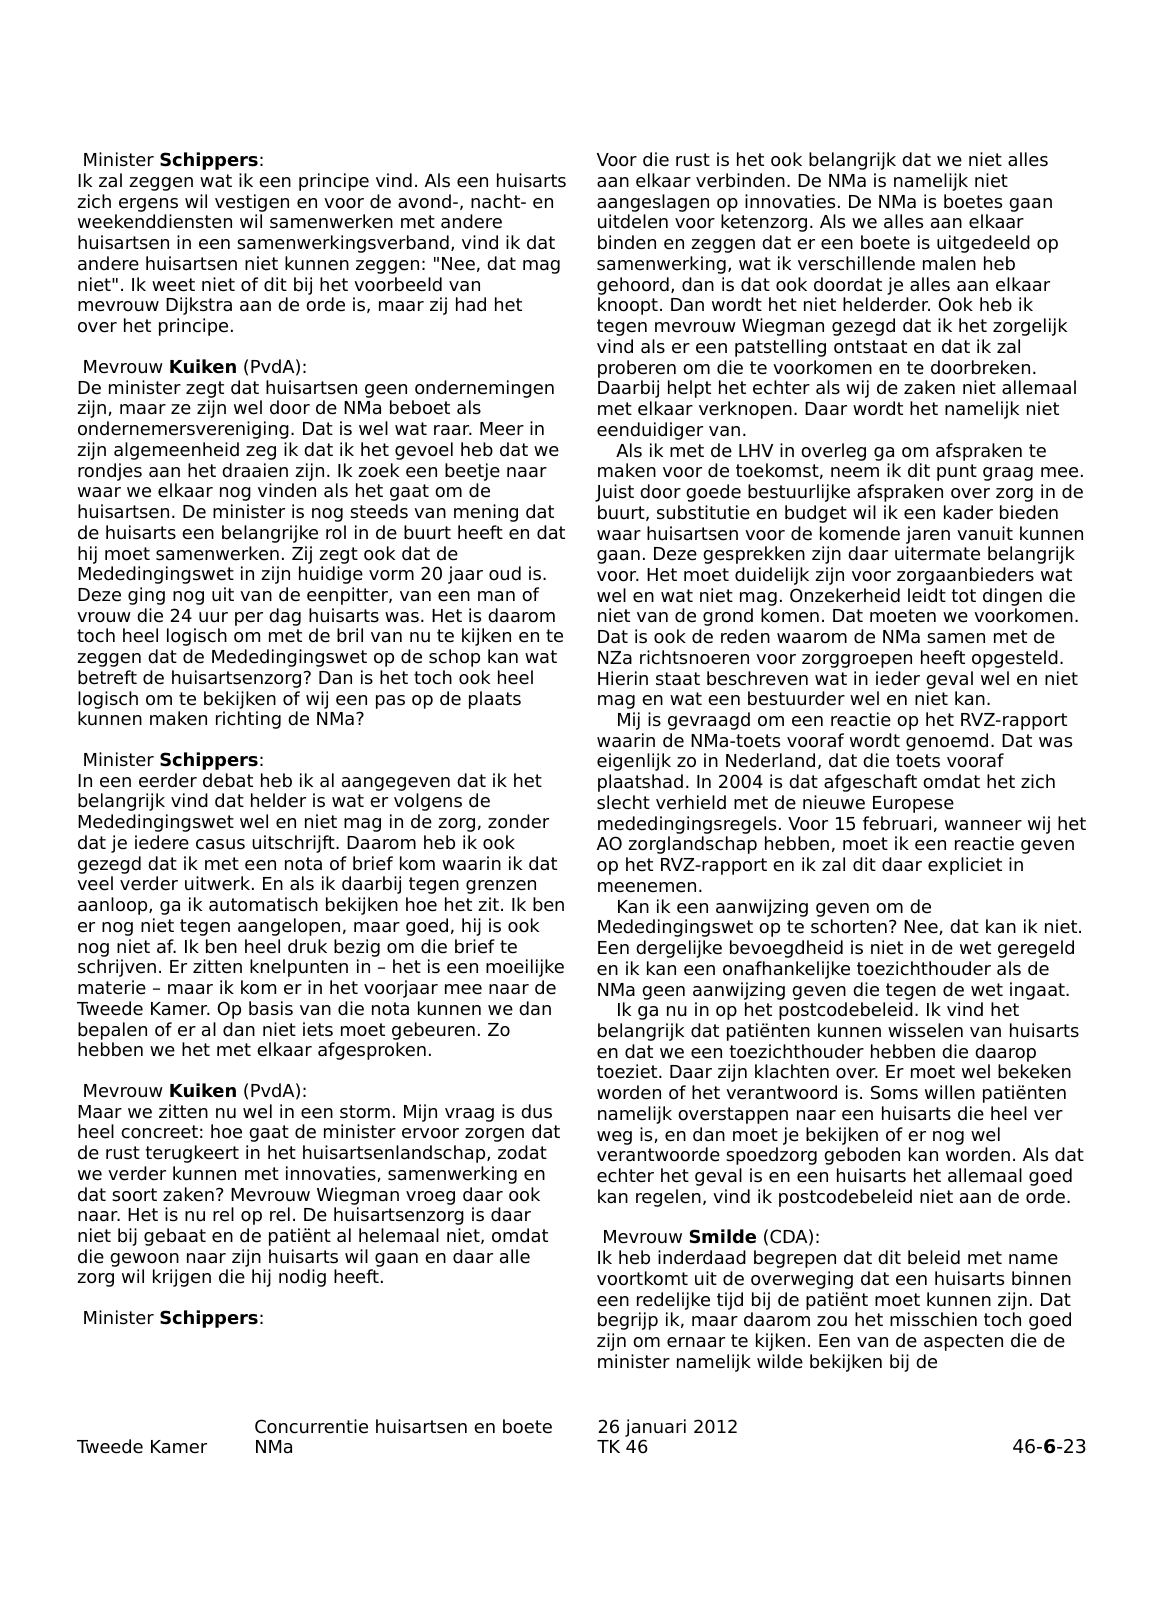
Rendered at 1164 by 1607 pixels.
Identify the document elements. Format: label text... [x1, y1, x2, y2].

text Minister Schippers: [77, 1308, 567, 1329]
text Mevrouw Smilde (CDA): [596, 1227, 1087, 1248]
text Mevrouw Kuiken (PvdA): [77, 1081, 567, 1102]
text Minister Schippers: [77, 750, 567, 771]
text Mevrouw Kuiken (PvdA): [77, 357, 567, 377]
text Ik heb inderdaad begrepen dat dit beleid met name voortkomt uit de overweging dat een huisarts binnen een redelijke tijd bij de patiënt moet kunnen zijn. Dat begrijp ik, maar daarom zou het misschien toch goed zijn om ernaar te kijken. Een van de aspecten die de minister namelijk wilde bekijken bij de [596, 1248, 1087, 1372]
text Als ik met de LHV in overleg ga om afspraken te maken voor de toekomst, neem ik dit punt graag mee. Juist door goede bestuurlijke afspraken over zorg in de buurt, substitutie en budget wil ik een kader bieden waar huisartsen voor de komende jaren vanuit kunnen gaan. Deze gesprekken zijn daar uitermate belangrijk voor. Het moet duidelijk zijn voor zorgaanbieders wat wel en wat niet mag. Onzekerheid leidt tot dingen die niet van de grond komen. Dat moeten we voorkomen. Dat is ook de reden waarom de NMa samen met de NZa richtsnoeren voor zorggroepen heeft opgesteld. Hierin staat beschreven wat in ieder geval wel en niet mag en wat een bestuurder wel en niet kan. [596, 440, 1087, 710]
text Minister Schippers: [77, 150, 567, 171]
text Mij is gevraagd om een reactie op het RVZ-rapport waarin de NMa-toets vooraf wordt genoemd. Dat was eigenlijk zo in Nederland, dat die toets vooraf plaatshad. In 2004 is dat afgeschaft omdat het zich slecht verhield met de nieuwe Europese mededingingsregels. Voor 15 februari, wanneer wij het AO zorglandschap hebben, moet ik een reactie geven op het RVZ-rapport en ik zal dit daar expliciet in meenemen. [596, 710, 1087, 896]
text Ik zal zeggen wat ik een principe vind. Als een huisarts zich ergens wil vestigen en voor de avond-, nacht- en weekenddiensten wil samenwerken met andere huisartsen in een samenwerkingsverband, vind ik dat andere huisartsen niet kunnen zeggen: "Nee, dat mag niet". Ik weet niet of dit bij het voorbeeld van mevrouw Dijkstra aan de orde is, maar zij had het over het principe. [77, 171, 567, 337]
text Voor die rust is het ook belangrijk dat we niet alles aan elkaar verbinden. De NMa is namelijk niet aangeslagen op innovaties. De NMa is boetes gaan uitdelen voor ketenzorg. Als we alles aan elkaar binden en zeggen dat er een boete is uitgedeeld op samenwerking, wat ik verschillende malen heb gehoord, dan is dat ook doordat je alles aan elkaar knoopt. Dan wordt het niet helderder. Ook heb ik tegen mevrouw Wiegman gezegd dat ik het zorgelijk vind als er een patstelling ontstaat en dat ik zal proberen om die te voorkomen en te doorbreken. Daarbij helpt het echter als wij de zaken niet allemaal met elkaar verknopen. Daar wordt het namelijk niet eenduidiger van. [596, 150, 1087, 440]
text De minister zegt dat huisartsen geen ondernemingen zijn, maar ze zijn wel door de NMa beboet als ondernemersvereniging. Dat is wel wat raar. Meer in zijn algemeenheid zeg ik dat ik het gevoel heb dat we rondjes aan het draaien zijn. Ik zoek een beetje naar waar we elkaar nog vinden als het gaat om de huisartsen. De minister is nog steeds van mening dat de huisarts een belangrijke rol in de buurt heeft en dat hij moet samenwerken. Zij zegt ook dat de Mededingingswet in zijn huidige vorm 20 jaar oud is. Deze ging nog uit van de eenpitter, van een man of vrouw die 24 uur per dag huisarts was. Het is daarom toch heel logisch om met de bril van nu te kijken en te zeggen dat de Mededingingswet op de schop kan wat betreft de huisartsenzorg? Dan is het toch ook heel logisch om te bekijken of wij een pas op de plaats kunnen maken richting de NMa? [77, 377, 567, 730]
text Ik ga nu in op het postcodebeleid. Ik vind het belangrijk dat patiënten kunnen wisselen van huisarts en dat we een toezichthouder hebben die daarop toeziet. Daar zijn klachten over. Er moet wel bekeken worden of het verantwoord is. Soms willen patiënten namelijk overstappen naar een huisarts die heel ver weg is, en dan moet je bekijken of er nog wel verantwoorde spoedzorg geboden kan worden. Als dat echter het geval is en een huisarts het allemaal goed kan regelen, vind ik postcodebeleid niet aan de orde. [596, 1000, 1087, 1207]
text In een eerder debat heb ik al aangegeven dat ik het belangrijk vind dat helder is wat er volgens de Mededingingswet wel en niet mag in de zorg, zonder dat je iedere casus uitschrijft. Daarom heb ik ook gezegd dat ik met een nota of brief kom waarin ik dat veel verder uitwerk. En als ik daarbij tegen grenzen aanloop, ga ik automatisch bekijken hoe het zit. Ik ben er nog niet tegen aangelopen, maar goed, hij is ook nog niet af. Ik ben heel druk bezig om die brief te schrijven. Er zitten knelpunten in – het is een moeilijke materie – maar ik kom er in het voorjaar mee naar de Tweede Kamer. Op basis van die nota kunnen we dan bepalen of er al dan niet iets moet gebeuren. Zo hebben we het met elkaar afgesproken. [77, 771, 567, 1061]
text Maar we zitten nu wel in een storm. Mijn vraag is dus heel concreet: hoe gaat de minister ervoor zorgen dat de rust terugkeert in het huisartsenlandschap, zodat we verder kunnen met innovaties, samenwerking en dat soort zaken? Mevrouw Wiegman vroeg daar ook naar. Het is nu rel op rel. De huisartsenzorg is daar niet bij gebaat en de patiënt al helemaal niet, omdat die gewoon naar zijn huisarts wil gaan en daar alle zorg wil krijgen die hij nodig heeft. [77, 1102, 567, 1288]
text Kan ik een aanwijzing geven om de Mededingingswet op te schorten? Nee, dat kan ik niet. Een dergelijke bevoegdheid is niet in de wet geregeld en ik kan een onafhankelijke toezichthouder als de NMa geen aanwijzing geven die tegen de wet ingaat. [596, 896, 1087, 1000]
